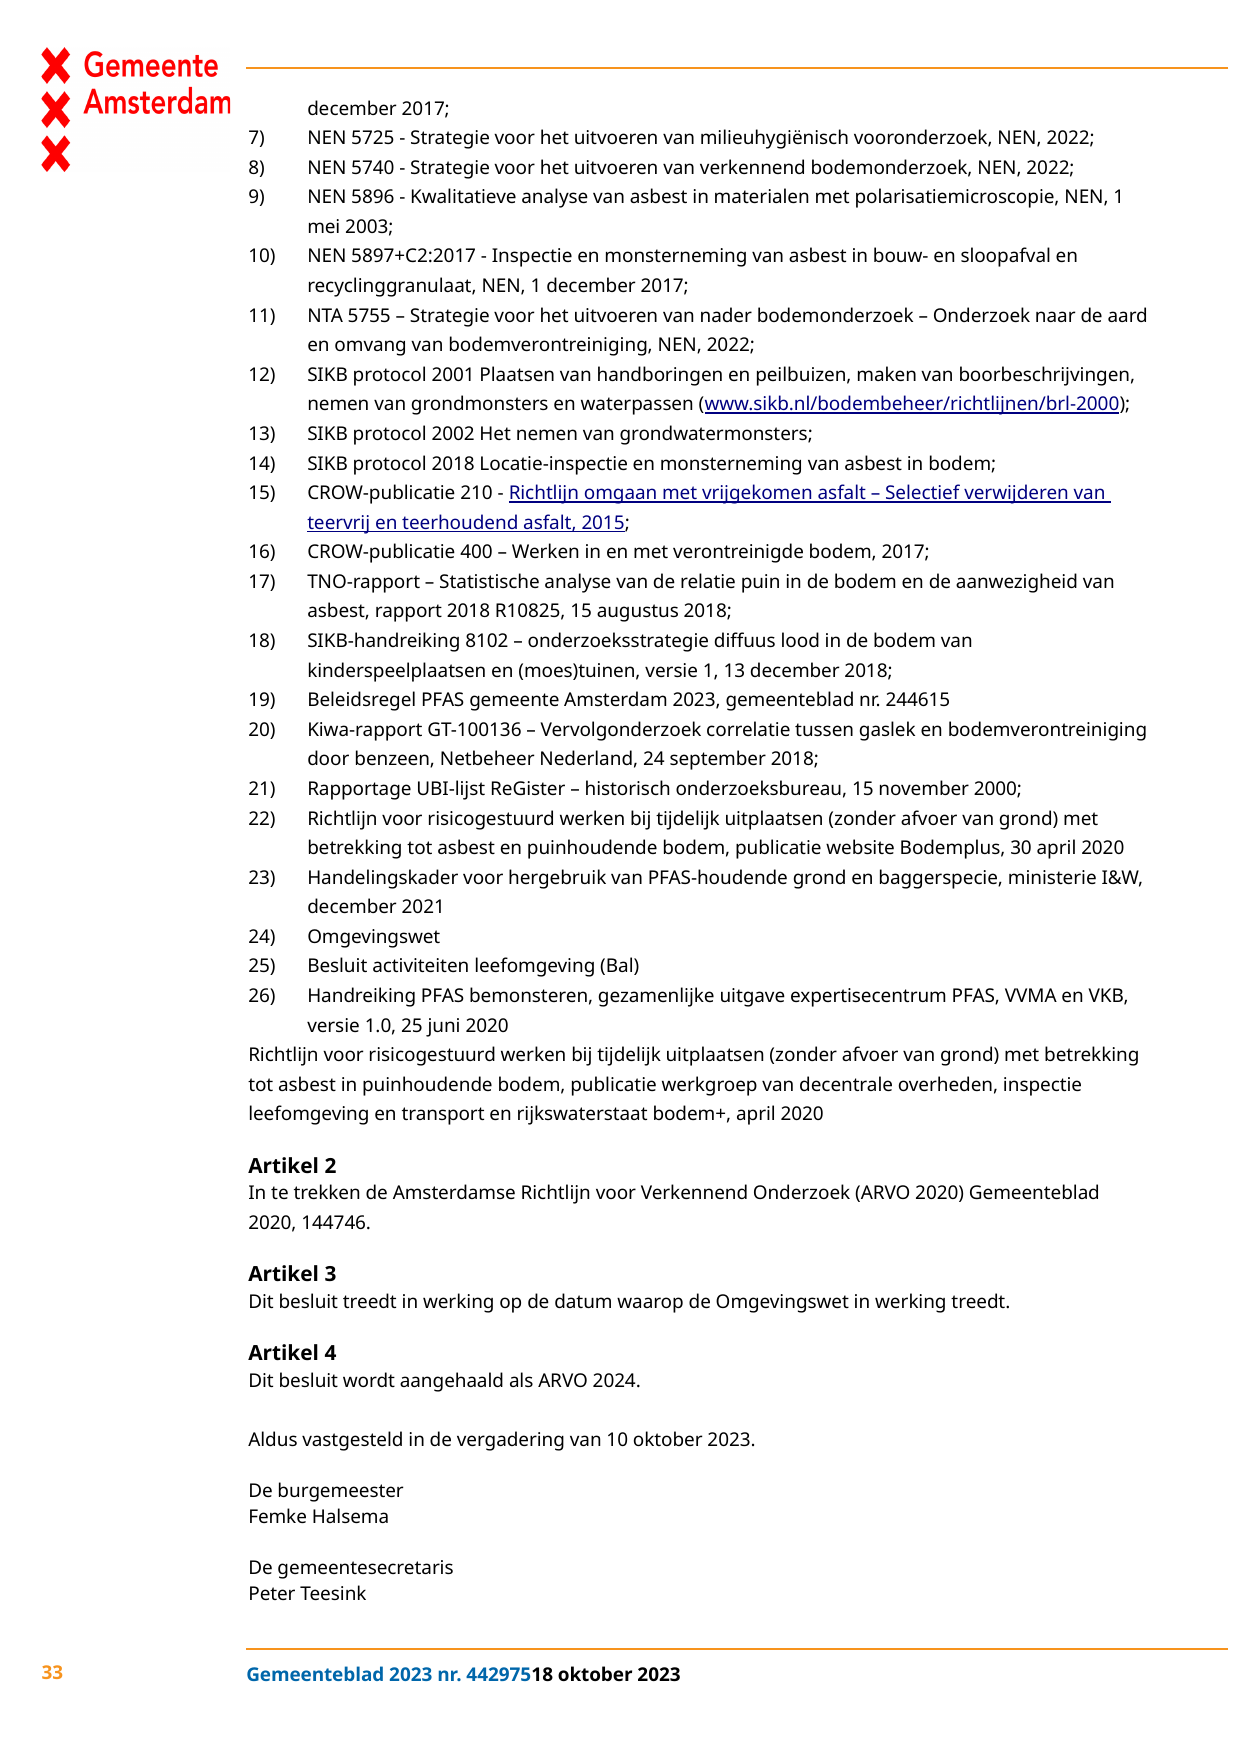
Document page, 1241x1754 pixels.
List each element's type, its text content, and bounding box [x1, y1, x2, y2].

list december 2017; [248, 95, 1152, 121]
list Beleidsregel PFAS gemeente Amsterdam 2023, gemeenteblad nr. 244615 [248, 686, 1152, 712]
list NEN 5725 - Strategie voor het uitvoeren van milieuhygiënisch vooronderzoek, NEN, 2022; [248, 124, 1152, 150]
text Dit besluit wordt aangehaald als ARVO 2024. [248, 1367, 1152, 1392]
list Rapportage UBI-lijst ReGister – historisch onderzoeksbureau, 15 november 2000; [248, 775, 1152, 801]
list Kiwa-rapport GT-100136 – Vervolgonderzoek correlatie tussen gaslek en bodemverontreiniging door benzeen, Netbeheer Nederland, 24 september 2018; [248, 716, 1152, 771]
list SIKB protocol 2018 Locatie-inspectie en monsterneming van asbest in bodem; [248, 450, 1152, 476]
text Artikel 4 [248, 1338, 1152, 1367]
text Peter Teesink [248, 1580, 1152, 1606]
list Besluit activiteiten leefomgeving (Bal) [248, 953, 1152, 978]
text De gemeentesecretaris [248, 1554, 1152, 1580]
list NEN 5740 - Strategie voor het uitvoeren van verkennend bodemonderzoek, NEN, 2022; [248, 154, 1152, 180]
text Richtlijn voor risicogestuurd werken bij tijdelijk uitplaatsen (zonder afvoer van grond) met betrekking tot asbest in puinhoudende bodem, publicatie werkgroep van decentrale overheden, inspectie leefomgeving en transport en rijkswaterstaat bodem+, april 2020 [248, 1041, 1152, 1126]
text Dit besluit treedt in werking op de datum waarop de Omgevingswet in werking treedt. [248, 1288, 1152, 1314]
list NEN 5896 - Kwalitatieve analyse van asbest in materialen met polarisatiemicroscopie, NEN, 1 mei 2003; [248, 183, 1152, 239]
text Artikel 3 [248, 1259, 1152, 1288]
text In te trekken de Amsterdamse Richtlijn voor Verkennend Onderzoek (ARVO 2020) Gemeenteblad 2020, 144746. [248, 1179, 1152, 1235]
list Handreiking PFAS bemonsteren, gezamenlijke uitgave expertisecentrum PFAS, VVMA en VKB, versie 1.0, 25 juni 2020 [248, 982, 1152, 1038]
list SIKB-handreiking 8102 – onderzoeksstrategie diffuus lood in de bodem van kinderspeelplaatsen en (moes)tuinen, versie 1, 13 december 2018; [248, 627, 1152, 683]
text De burgemeester [248, 1477, 1152, 1503]
list Handelingskader voor hergebruik van PFAS-houdende grond en baggerspecie, ministerie I&W, december 2021 [248, 864, 1152, 919]
list SIKB protocol 2001 Plaatsen van handboringen en peilbuizen, maken van boorbeschrijvingen, nemen van grondmonsters en waterpassen (www.sikb.nl/bodembeheer/richtlijnen/brl-2000); [248, 361, 1152, 416]
list Omgevingswet [248, 923, 1152, 949]
list CROW-publicatie 210 - Richtlijn omgaan met vrijgekomen asfalt – Selectief verwijderen van teervrij en teerhoudend asfalt, 2015; [248, 479, 1152, 535]
list TNO-rapport – Statistische analyse van de relatie puin in de bodem en de aanwezigheid van asbest, rapport 2018 R10825, 15 augustus 2018; [248, 568, 1152, 623]
list Richtlijn voor risicogestuurd werken bij tijdelijk uitplaatsen (zonder afvoer van grond) met betrekking tot asbest en puinhoudende bodem, publicatie website Bodemplus, 30 april 2020 [248, 805, 1152, 860]
text Artikel 2 [248, 1151, 1152, 1179]
list SIKB protocol 2002 Het nemen van grondwatermonsters; [248, 420, 1152, 446]
picture [41, 47, 231, 172]
list CROW-publicatie 400 – Werken in en met verontreinigde bodem, 2017; [248, 538, 1152, 564]
text Femke Halsema [248, 1503, 1152, 1529]
list NEN 5897+C2:2017 - Inspectie en monsterneming van asbest in bouw- en sloopafval en recyclinggranulaat, NEN, 1 december 2017; [248, 243, 1152, 298]
list NTA 5755 – Strategie voor het uitvoeren van nader bodemonderzoek – Onderzoek naar de aard en omvang van bodemverontreiniging, NEN, 2022; [248, 302, 1152, 357]
text Aldus vastgesteld in de vergadering van 10 oktober 2023. [248, 1426, 1152, 1452]
